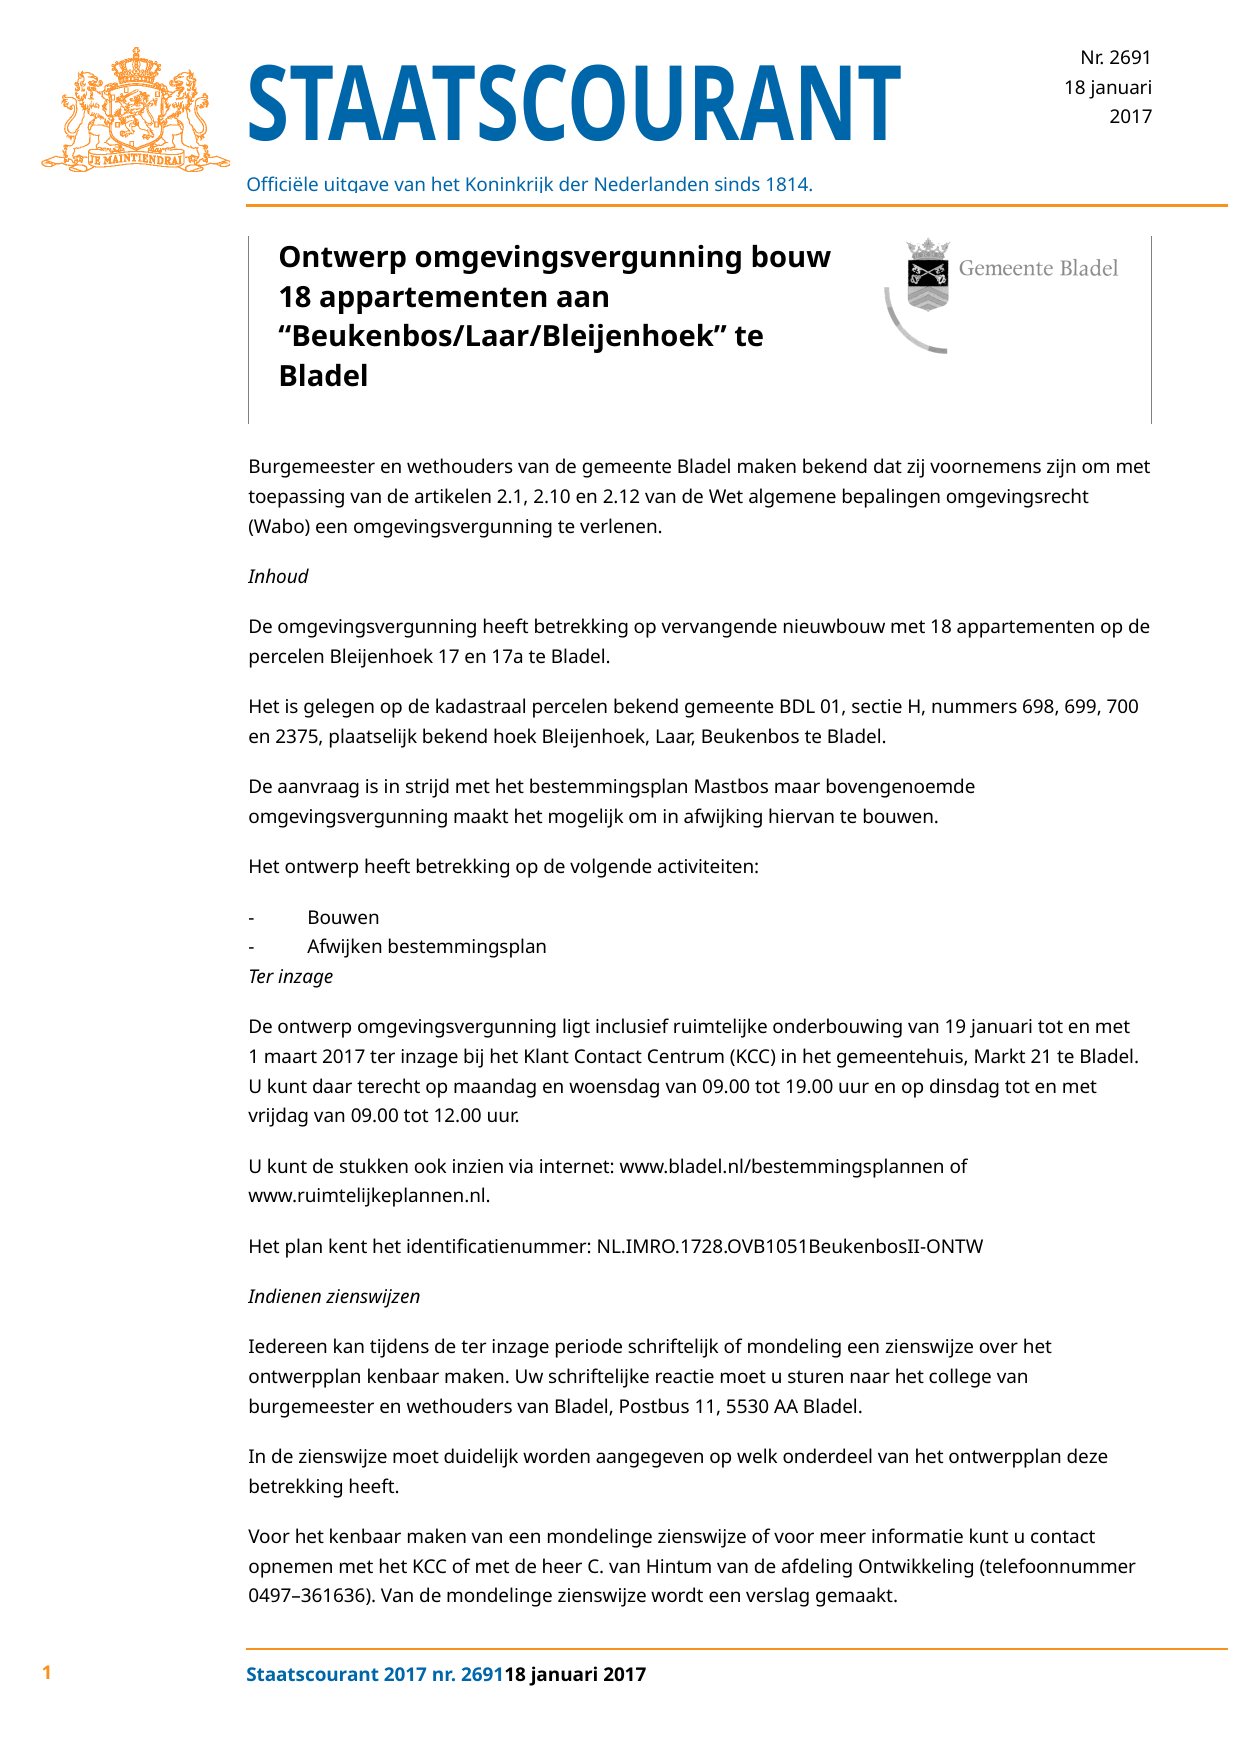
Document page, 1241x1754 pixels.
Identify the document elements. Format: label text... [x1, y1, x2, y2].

text Burgemeester en wethouders van de gemeente Bladel maken bekend dat zij voornemens zijn om met toepassing van de artikelen 2.1, 2.10 en 2.12 van de Wet algemene bepalingen omgevingsrecht (Wabo) een omgevingsvergunning te verlenen. [248, 454, 1152, 538]
text Iedereen kan tijdens de ter inzage periode schriftelijk of mondeling een zienswijze over het ontwerpplan kenbaar maken. Uw schriftelijke reactie moet u sturen naar het college van burgemeester en wethouders van Bladel, Postbus 11, 5530 AA Bladel. [248, 1334, 1152, 1418]
list Afwijken bestemmingsplan [248, 934, 1152, 959]
picture [882, 236, 1119, 355]
text In de zienswijze moet duidelijk worden aangegeven op welk onderdeel van het ontwerpplan deze betrekking heeft. [248, 1443, 1152, 1498]
text Het is gelegen op de kadastraal percelen bekend gemeente BDL 01, sectie H, nummers 698, 699, 700 en 2375, plaatselijk bekend hoek Bleijenhoek, Laar, Beukenbos te Bladel. [248, 694, 1152, 749]
text Voor het kenbaar maken van een mondelinge zienswijze of voor meer informatie kunt u contact opnemen met het KCC of met de heer C. van Hintum van de afdeling Ontwikkeling (telefoonnummer 0497–361636). Van de mondelinge zienswijze wordt een verslag gemaakt. [248, 1523, 1152, 1608]
text Ter inzage [248, 963, 1152, 989]
text Indienen zienswijzen [248, 1283, 1152, 1309]
list Bouwen [248, 904, 1152, 930]
text Het ontwerp heeft betrekking op de volgende activiteiten: [248, 854, 1152, 879]
text De aanvraag is in strijd met het bestemmingsplan Mastbos maar bovengenoemde omgevingsvergunning maakt het mogelijk om in afwijking hiervan te bouwen. [248, 774, 1152, 829]
text Het plan kent het identificatienummer: NL.IMRO.1728.OVB1051BeukenbosII-ONTW [248, 1233, 1152, 1258]
text U kunt de stukken ook inzien via internet: www.bladel.nl/bestemmingsplannen of www.ruimtelijkeplannen.nl. [248, 1153, 1152, 1208]
text Inhoud [248, 563, 1152, 589]
text De ontwerp omgevingsvergunning ligt inclusief ruimtelijke onderbouwing van 19 januari tot en met 1 maart 2017 ter inzage bij het Klant Contact Centrum (KCC) in het gemeentehuis, Markt 21 te Bladel. U kunt daar terecht op maandag en woensdag van 09.00 tot 19.00 uur en op dinsdag tot en met vrijdag van 09.00 tot 12.00 uur. [248, 1014, 1152, 1128]
text De omgevingsvergunning heeft betrekking op vervangende nieuwbouw met 18 appartementen op de percelen Bleijenhoek 17 en 17a te Bladel. [248, 614, 1152, 669]
picture [41, 47, 231, 172]
table_header [850, 236, 1151, 424]
table_header Ontwerp omgevingsvergunning bouw 18 appartementen aan “Beukenbos/Laar/Bleijenhoek” te Bladel [249, 236, 850, 424]
